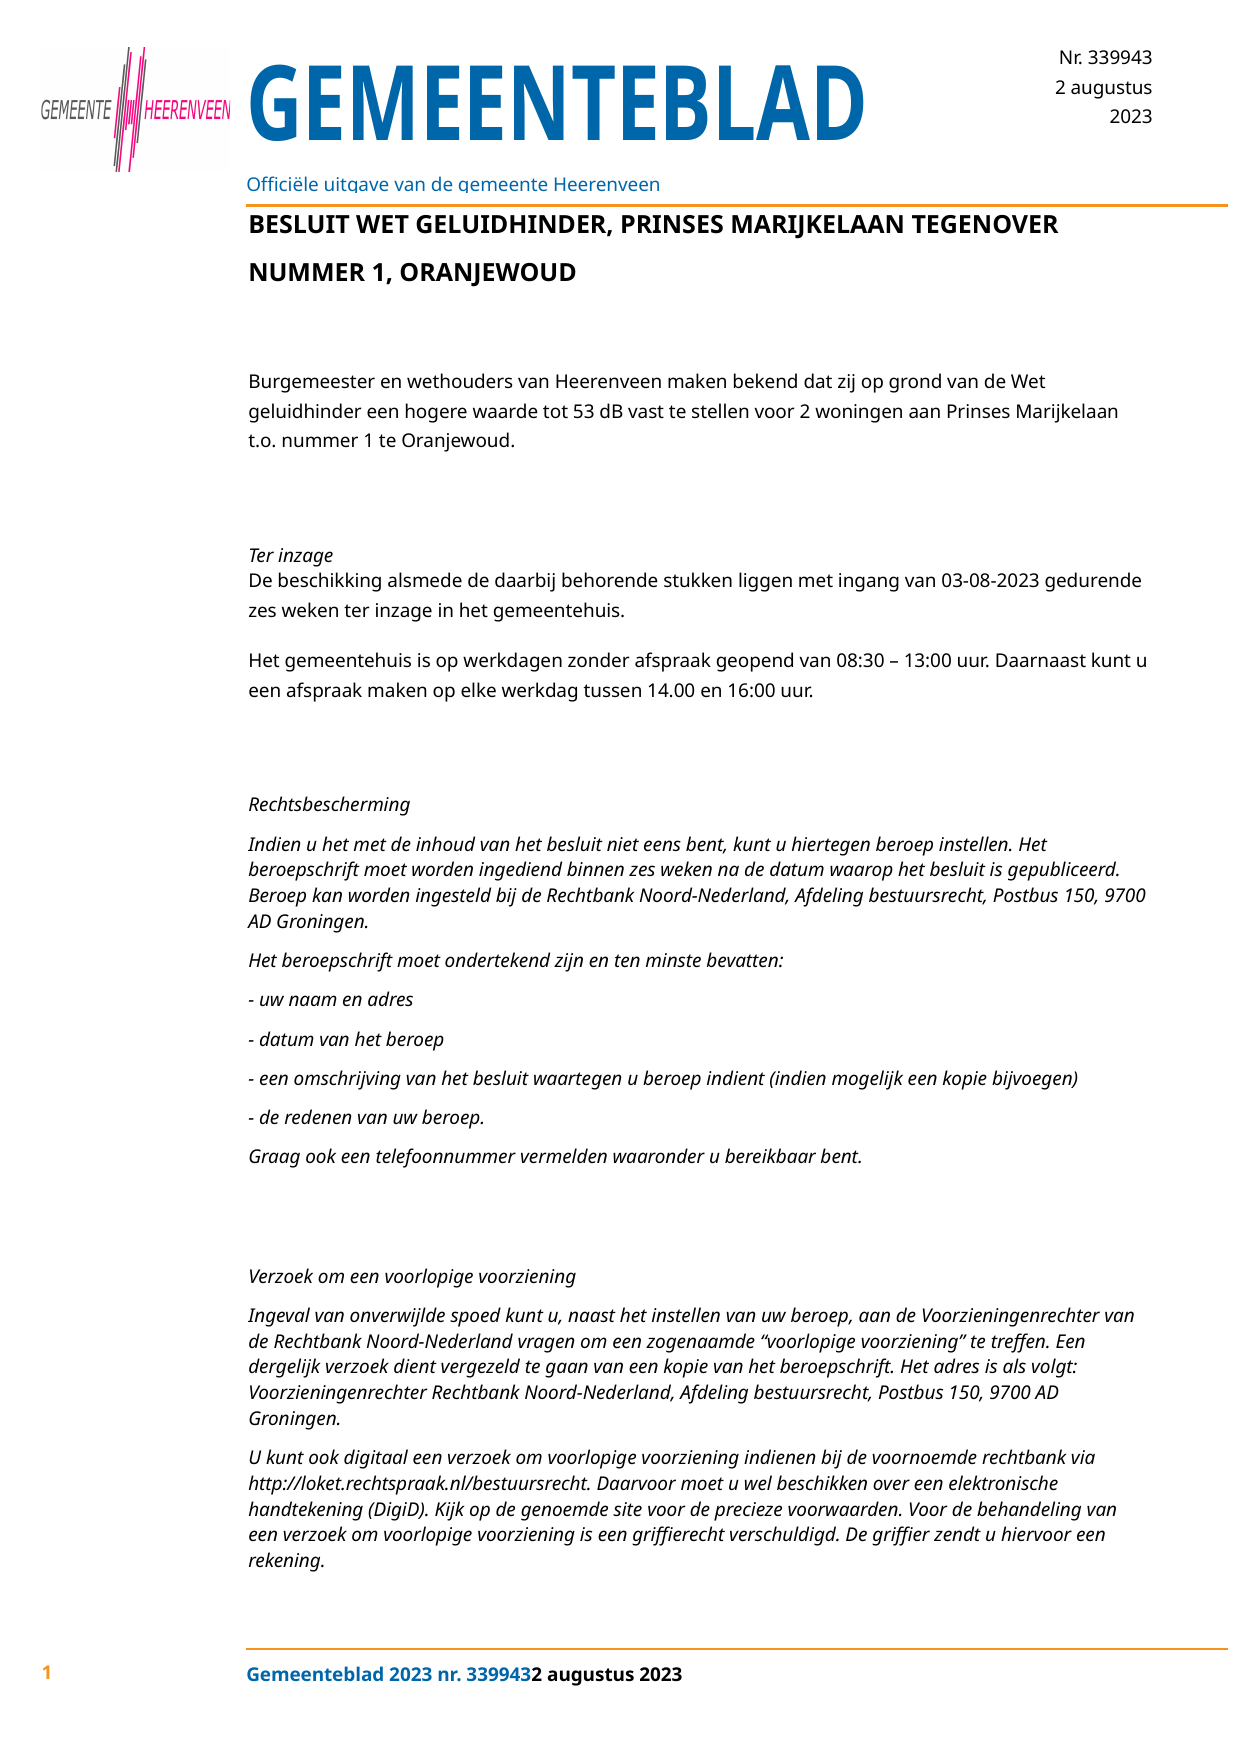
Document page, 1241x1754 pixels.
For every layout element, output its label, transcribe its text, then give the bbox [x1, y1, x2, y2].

text - uw naam en adres [248, 987, 1152, 1012]
text - een omschrijving van het besluit waartegen u beroep indient (indien mogelijk een kopie bijvoegen) [248, 1065, 1152, 1091]
text BESLUIT WET GELUIDHINDER, PRINSES MARIJKELAAN TEGENOVER NUMMER 1, ORANJEWOUD [248, 207, 1152, 288]
text U kunt ook digitaal een verzoek om voorlopige voorziening indienen bij de voornoemde rechtbank via http://loket.rechtspraak.nl/bestuursrecht. Daarvoor moet u wel beschikken over een elektronische handtekening (DigiD). Kijk op de genoemde site voor de precieze voorwaarden. Voor de behandeling van een verzoek om voorlopige voorziening is een griffierecht verschuldigd. De griffier zendt u hiervoor een rekening. [248, 1444, 1152, 1573]
text De beschikking alsmede de daarbij behorende stukken liggen met ingang van 03-08-2023 gedurende zes weken ter inzage in het gemeentehuis. [248, 568, 1152, 623]
text Het beroepschrift moet ondertekend zijn en ten minste bevatten: [248, 947, 1152, 973]
text Verzoek om een voorlopige voorziening [248, 1263, 1152, 1289]
text Ingeval van onverwijlde spoed kunt u, naast het instellen van uw beroep, aan de Voorzieningenrechter van de Rechtbank Noord-Nederland vragen om een zogenaamde “voorlopige voorziening” te treffen. Een dergelijk verzoek dient vergezeld te gaan van een kopie van het beroepschrift. Het adres is als volgt: Voorzieningenrechter Rechtbank Noord-Nederland, Afdeling bestuursrecht, Postbus 150, 9700 AD Groningen. [248, 1302, 1152, 1431]
text Indien u het met de inhoud van het besluit niet eens bent, kunt u hiertegen beroep instellen. Het beroepschrift moet worden ingediend binnen zes weken na de datum waarop het besluit is gepubliceerd. Beroep kan worden ingesteld bij de Rechtbank Noord-Nederland, Afdeling bestuursrecht, Postbus 150, 9700 AD Groningen. [248, 831, 1152, 934]
text Graag ook een telefoonnummer vermelden waaronder u bereikbaar bent. [248, 1144, 1152, 1169]
picture [41, 47, 231, 172]
text Rechtsbescherming [248, 792, 1152, 817]
text Ter inzage [248, 542, 1152, 568]
text Burgemeester en wethouders van Heerenveen maken bekend dat zij op grond van de Wet geluidhinder een hogere waarde tot 53 dB vast te stellen voor 2 woningen aan Prinses Marijkelaan t.o. nummer 1 te Oranjewoud. [248, 368, 1152, 453]
text Het gemeentehuis is op werkdagen zonder afspraak geopend van 08:30 – 13:00 uur. Daarnaast kunt u een afspraak maken op elke werkdag tussen 14.00 en 16:00 uur. [248, 648, 1152, 703]
text - datum van het beroep [248, 1026, 1152, 1052]
text - de redenen van uw beroep. [248, 1104, 1152, 1130]
